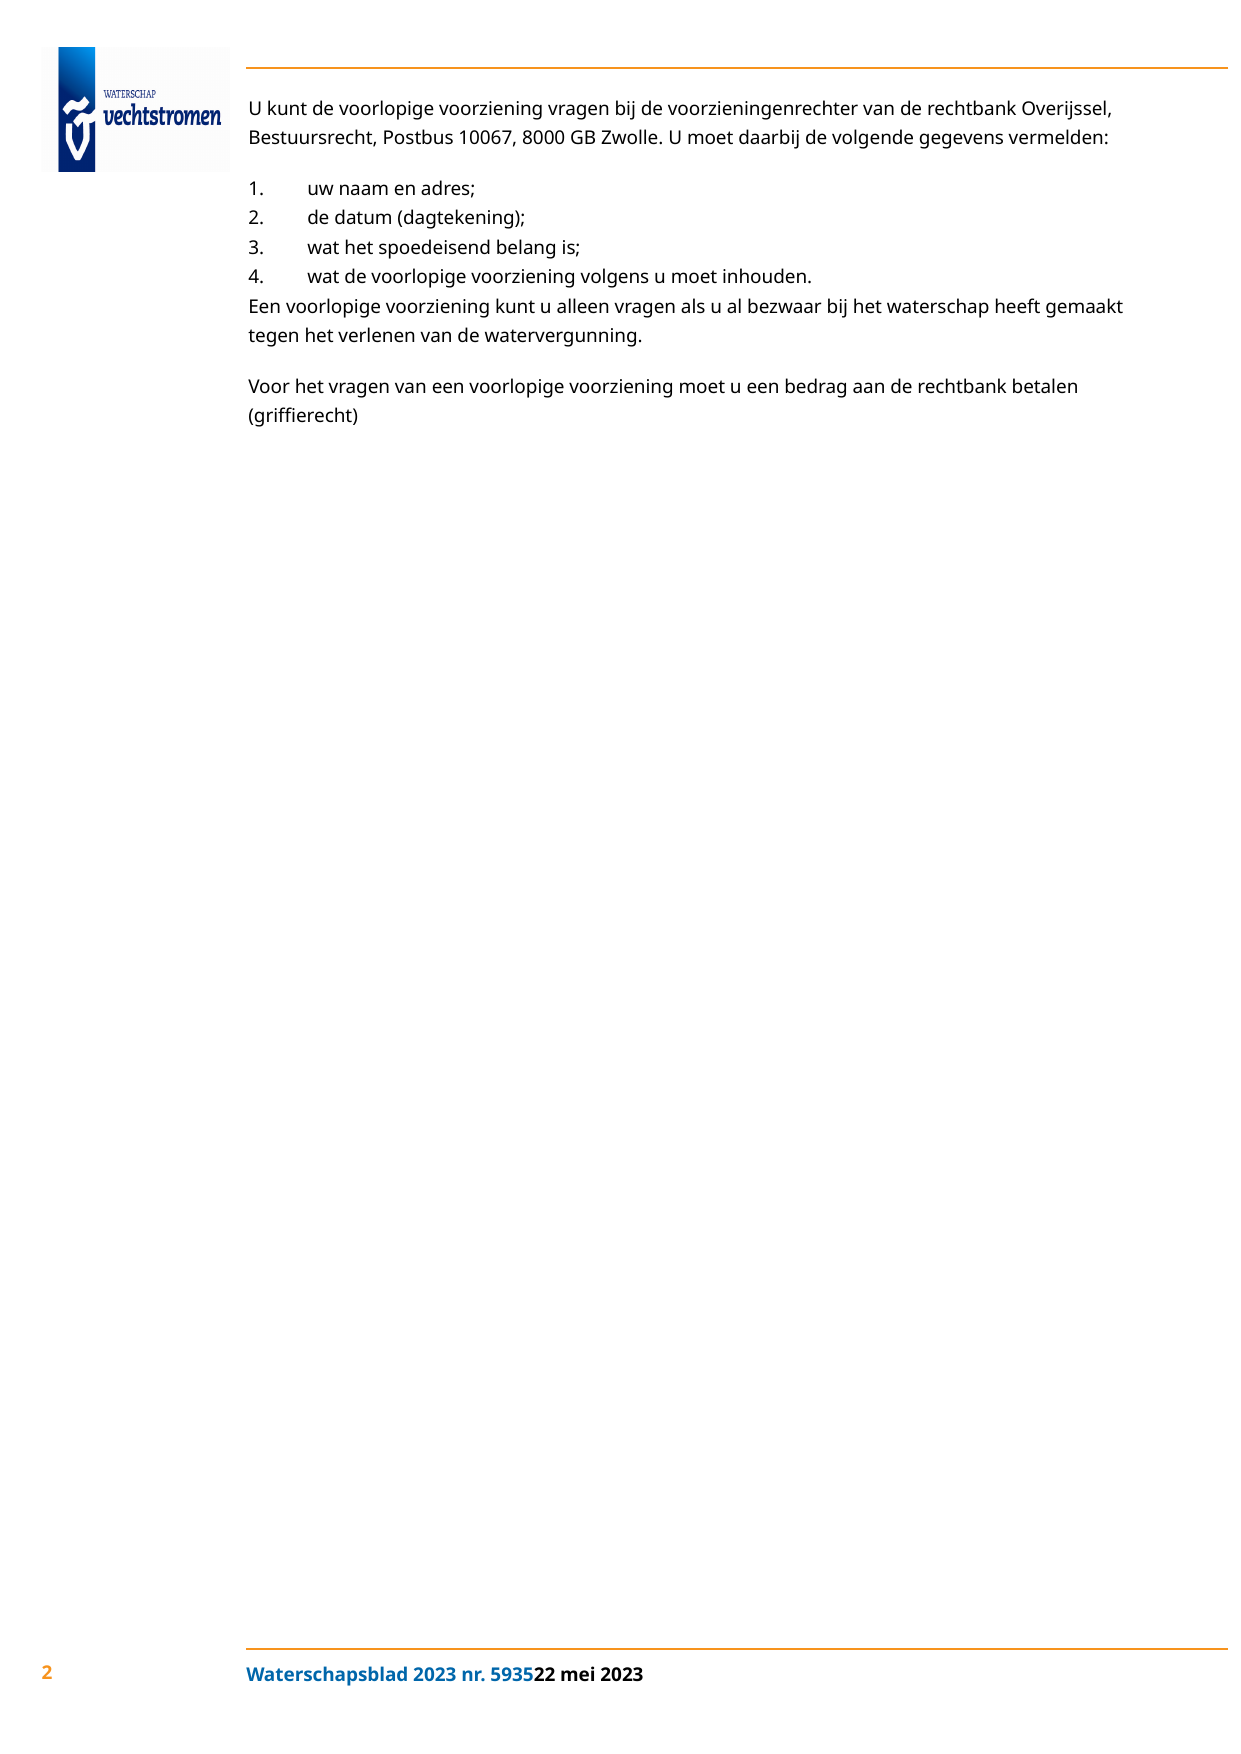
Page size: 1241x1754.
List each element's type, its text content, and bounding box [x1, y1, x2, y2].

list de datum (dagtekening); [248, 204, 1152, 230]
text Een voorlopige voorziening kunt u alleen vragen als u al bezwaar bij het waterschap heeft gemaakt tegen het verlenen van de watervergunning. [248, 293, 1152, 348]
picture [41, 47, 231, 172]
text U kunt de voorlopige voorziening vragen bij de voorzieningenrechter van de rechtbank Overijssel, Bestuursrecht, Postbus 10067, 8000 GB Zwolle. U moet daarbij de volgende gegevens vermelden: [248, 95, 1152, 150]
list wat de voorlopige voorziening volgens u moet inhouden. [248, 263, 1152, 289]
text Voor het vragen van een voorlopige voorziening moet u een bedrag aan de rechtbank betalen (griffierecht) [248, 373, 1152, 428]
list wat het spoedeisend belang is; [248, 234, 1152, 260]
list uw naam en adres; [248, 175, 1152, 201]
